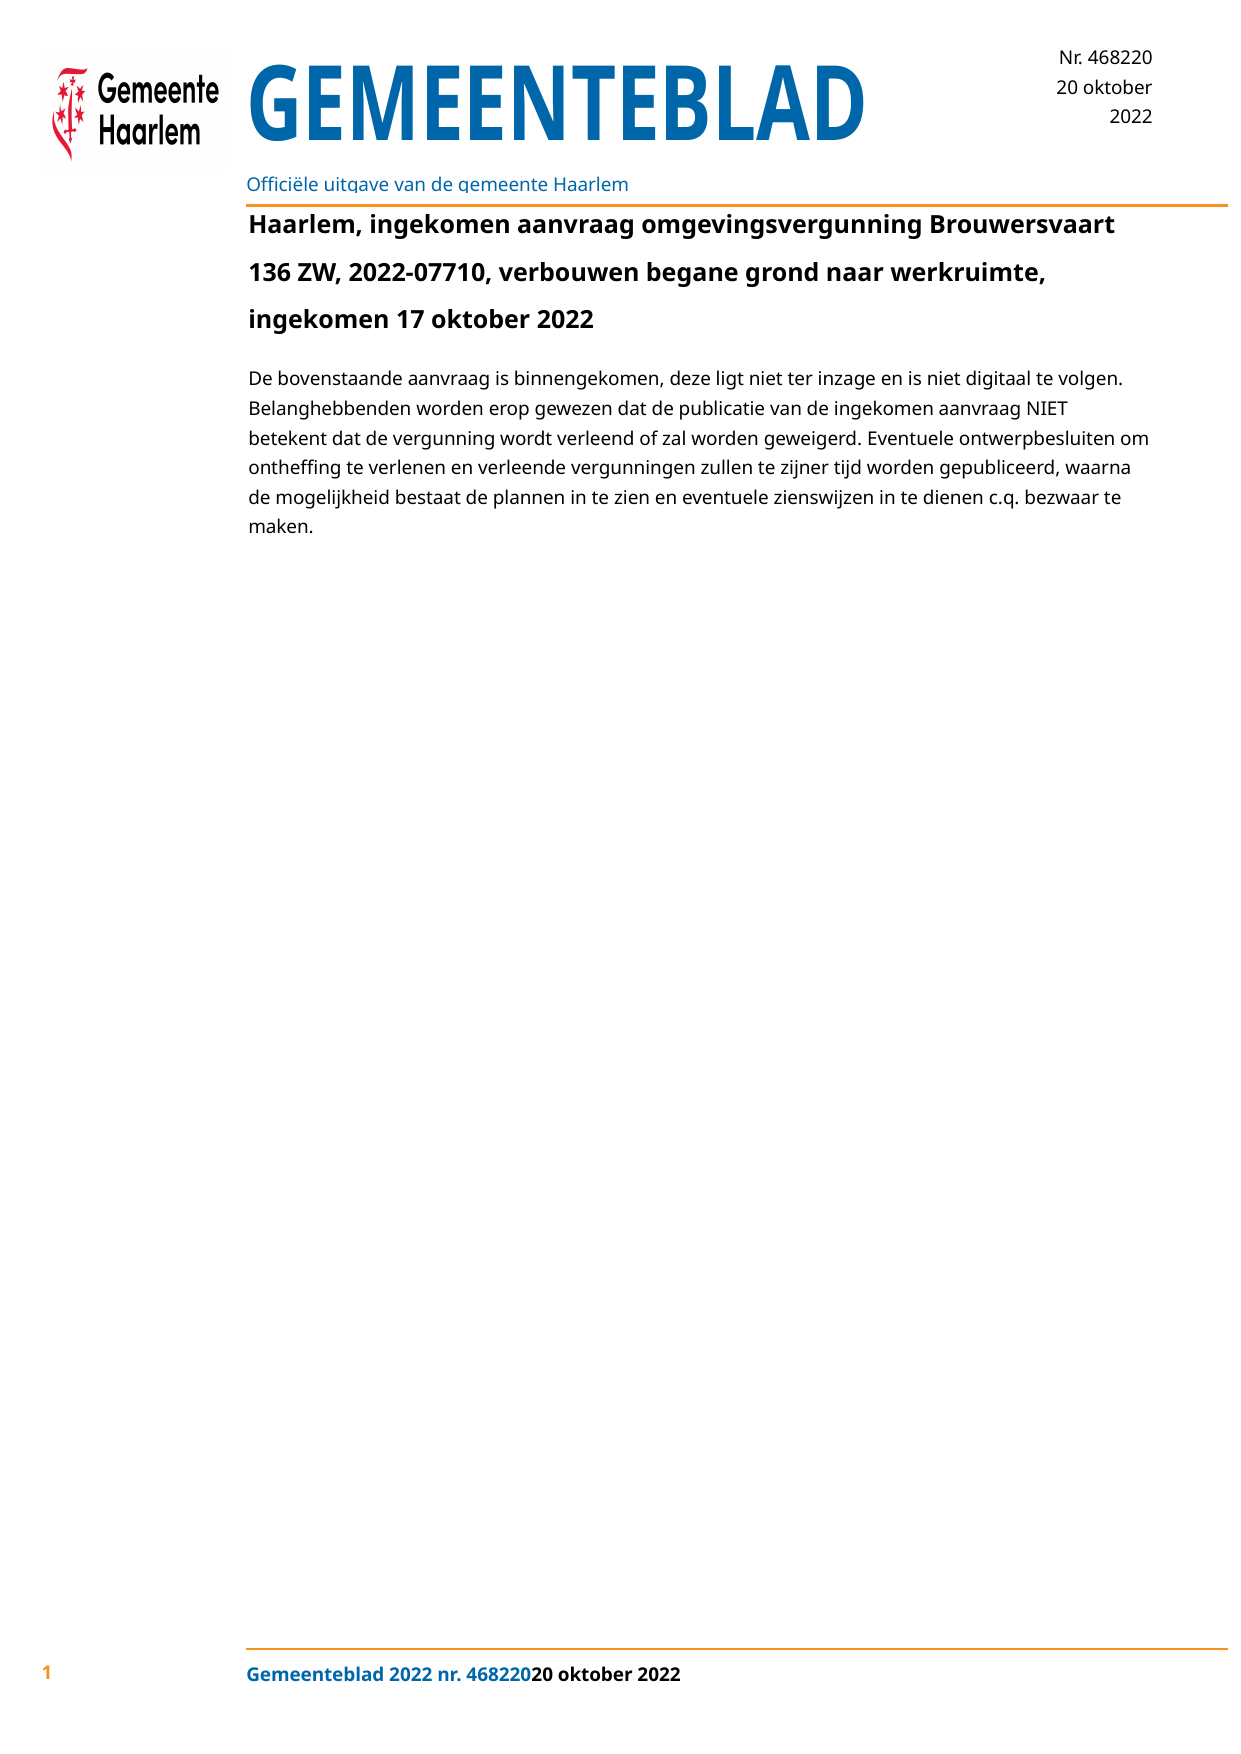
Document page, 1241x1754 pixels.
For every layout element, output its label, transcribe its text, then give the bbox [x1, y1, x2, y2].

picture [41, 47, 231, 172]
text De bovenstaande aanvraag is binnengekomen, deze ligt niet ter inzage en is niet digitaal te volgen. Belanghebbenden worden erop gewezen dat de publicatie van de ingekomen aanvraag NIET betekent dat de vergunning wordt verleend of zal worden geweigerd. Eventuele ontwerpbesluiten om ontheffing te verlenen en verleende vergunningen zullen te zijner tijd worden gepubliceerd, waarna de mogelijkheid bestaat de plannen in te zien en eventuele zienswijzen in te dienen c.q. bezwaar te maken. [248, 366, 1152, 539]
text Haarlem, ingekomen aanvraag omgevingsvergunning Brouwersvaart 136 ZW, 2022-07710, verbouwen begane grond naar werkruimte, ingekomen 17 oktober 2022 [248, 207, 1152, 336]
